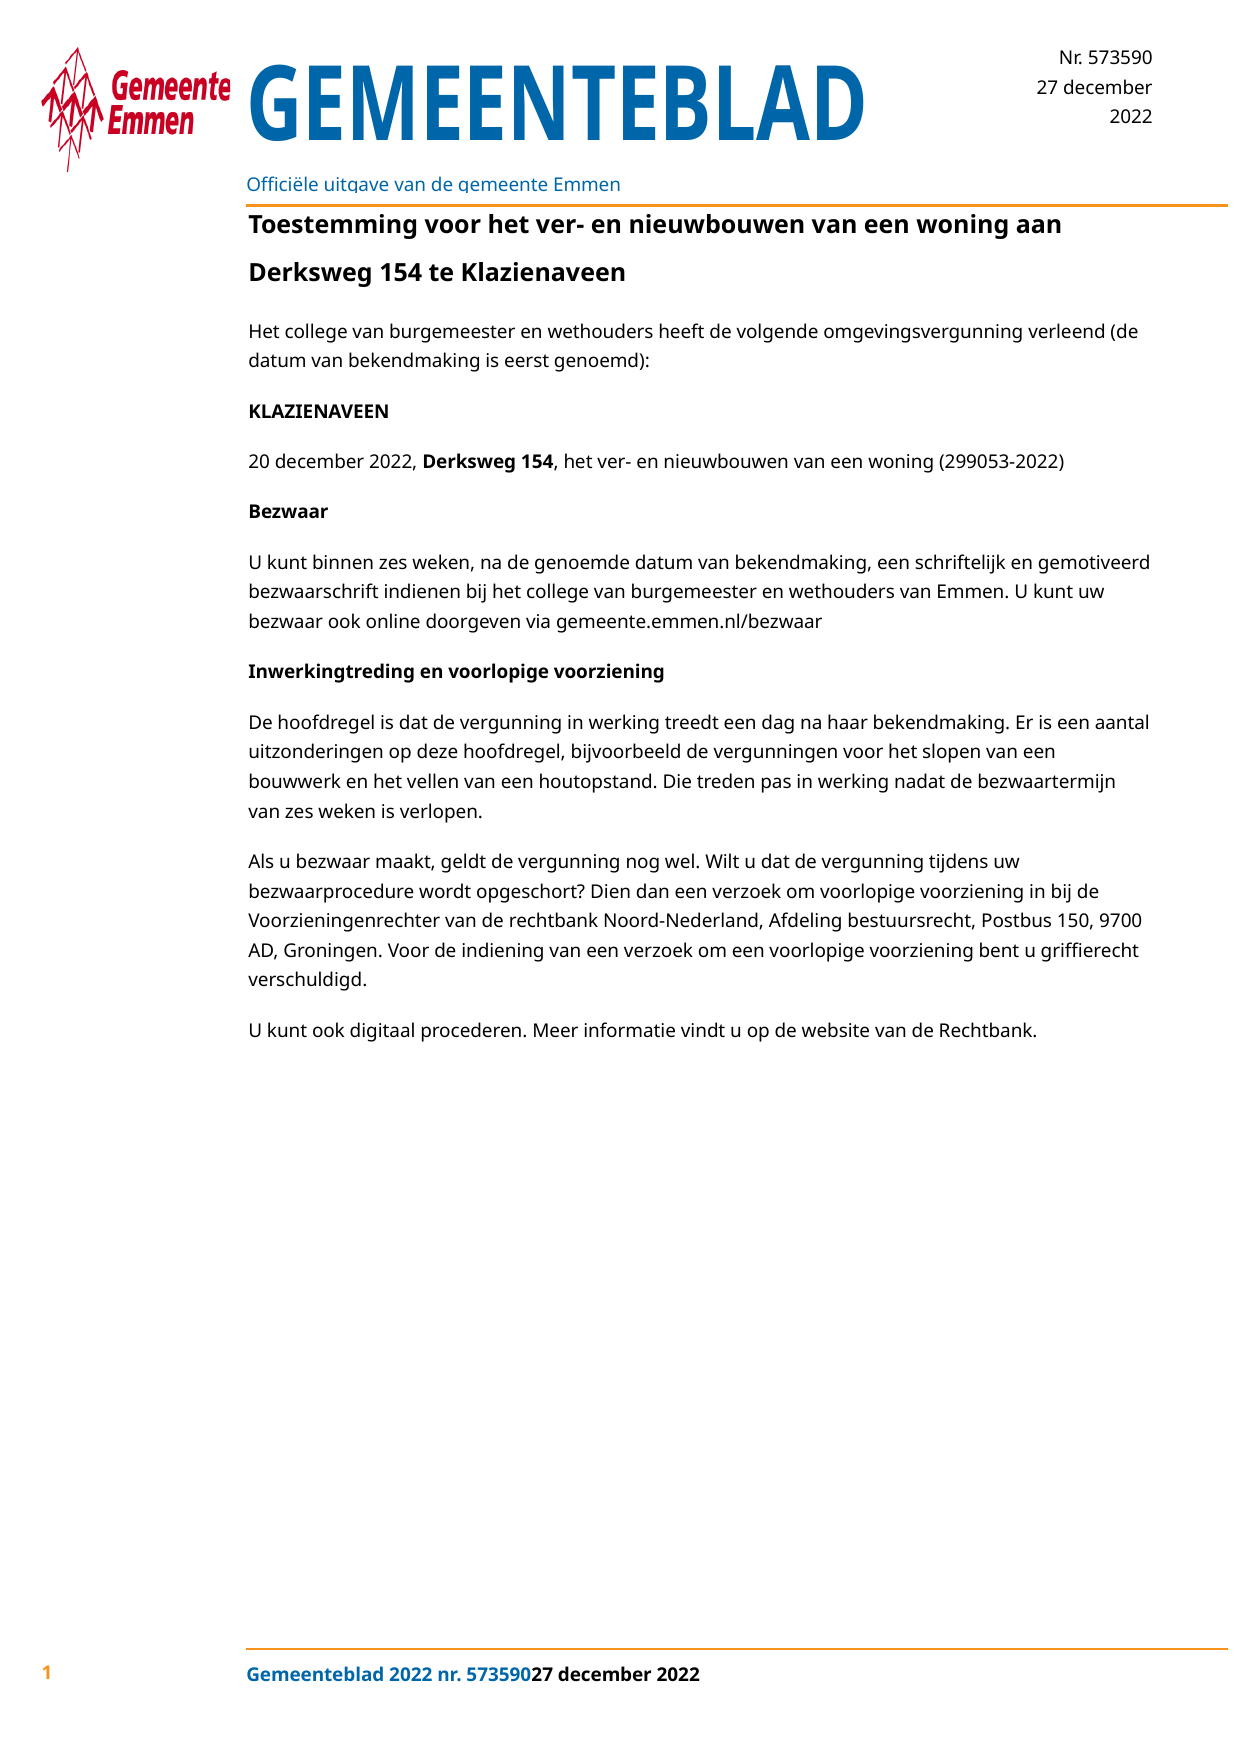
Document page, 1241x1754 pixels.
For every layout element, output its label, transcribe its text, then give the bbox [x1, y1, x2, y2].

text U kunt ook digitaal procederen. Meer informatie vindt u op de website van de Rechtbank. [248, 1017, 1152, 1043]
text 20 december 2022, Derksweg 154, het ver- en nieuwbouwen van een woning (299053-2022) [248, 448, 1152, 474]
picture [41, 47, 231, 172]
text Inwerkingtreding en voorlopige voorziening [248, 659, 1152, 684]
text KLAZIENAVEEN [248, 398, 1152, 424]
text De hoofdregel is dat de vergunning in werking treedt een dag na haar bekendmaking. Er is een aantal uitzonderingen op deze hoofdregel, bijvoorbeeld de vergunningen voor het slopen van een bouwwerk en het vellen van een houtopstand. Die treden pas in werking nadat de bezwaartermijn van zes weken is verlopen. [248, 709, 1152, 824]
text Toestemming voor het ver- en nieuwbouwen van een woning aan Derksweg 154 te Klazienaveen [248, 207, 1152, 288]
text Bezwaar [248, 499, 1152, 524]
text Het college van burgemeester en wethouders heeft de volgende omgevingsvergunning verleend (de datum van bekendmaking is eerst genoemd): [248, 318, 1152, 373]
text Als u bezwaar maakt, geldt de vergunning nog wel. Wilt u dat de vergunning tijdens uw bezwaarprocedure wordt opgeschort? Dien dan een verzoek om voorlopige voorziening in bij de Voorzieningenrechter van de rechtbank Noord-Nederland, Afdeling bestuursrecht, Postbus 150, 9700 AD, Groningen. Voor de indiening van een verzoek om een voorlopige voorziening bent u griffierecht verschuldigd. [248, 848, 1152, 992]
text U kunt binnen zes weken, na de genoemde datum van bekendmaking, een schriftelijk en gemotiveerd bezwaarschrift indienen bij het college van burgemeester en wethouders van Emmen. U kunt uw bezwaar ook online doorgeven via gemeente.emmen.nl/bezwaar [248, 549, 1152, 634]
